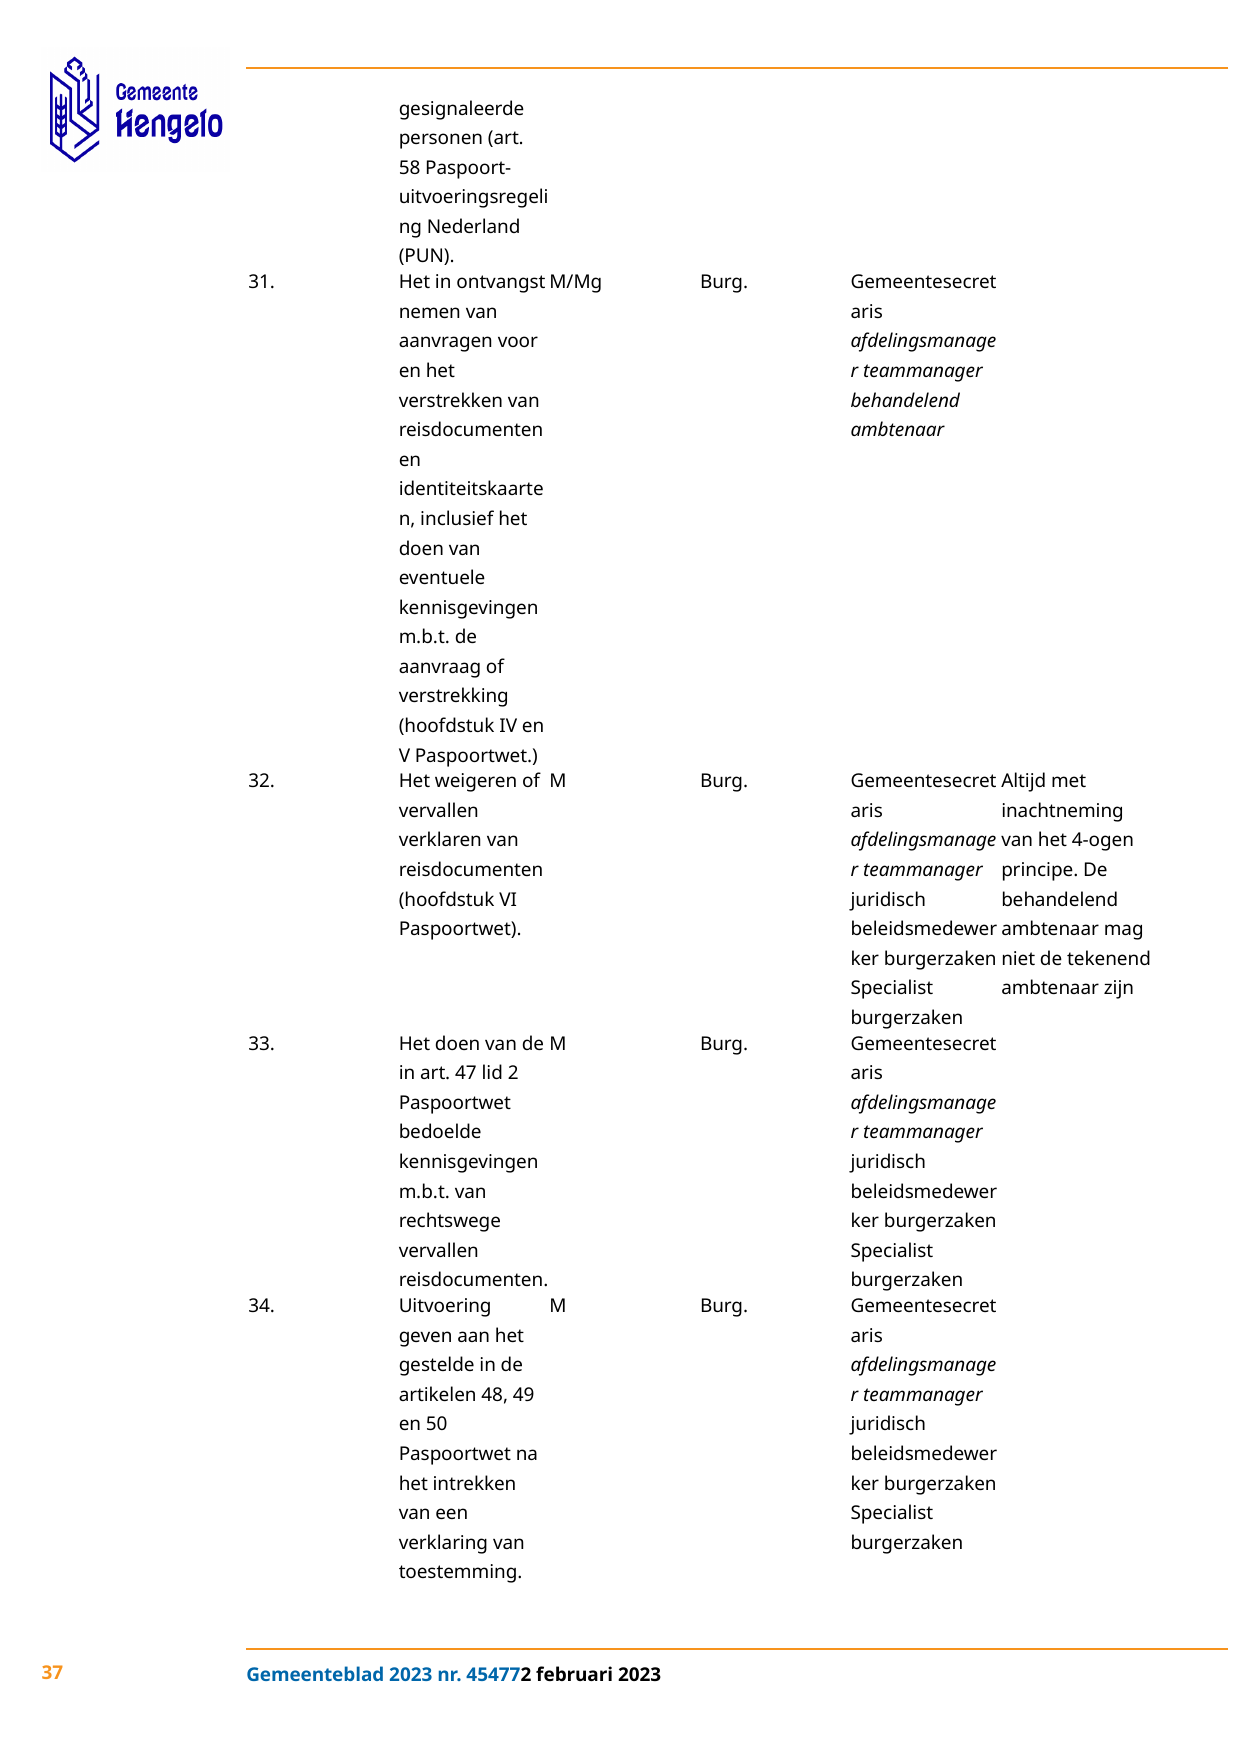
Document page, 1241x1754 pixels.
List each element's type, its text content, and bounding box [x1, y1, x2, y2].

table_cell 33. [248, 1030, 398, 1292]
table_cell 31. [248, 269, 398, 767]
table_cell Het in ontvangst nemen van aanvragen voor en het verstrekken van reisdocumenten en identiteitskaarten, inclusief het doen van eventuele kennisgevingen m.b.t. de aanvraag of verstrekking (hoofdstuk IV en V Paspoortwet.) [399, 269, 549, 767]
table_cell 32. [248, 768, 398, 1030]
table_cell Burg. [700, 269, 850, 767]
table_cell M [549, 1292, 700, 1584]
table_cell Het weigeren of vervallen verklaren van reisdocumenten (hoofdstuk VI Paspoortwet). [399, 768, 549, 1030]
table_cell Burg. [700, 1030, 850, 1292]
table_cell Gemeentesecretaris afdelingsmanager teammanager juridisch beleidsmedewerker burgerzaken Specialist burgerzaken [850, 1030, 1001, 1292]
table_cell [1001, 269, 1152, 767]
table_cell M/Mg [549, 269, 700, 767]
table_cell [549, 95, 700, 268]
table_cell Gemeentesecretaris afdelingsmanager teammanager juridisch beleidsmedewerker burgerzaken Specialist burgerzaken [850, 1292, 1001, 1584]
table_cell Uitvoering geven aan het gestelde in de artikelen 48, 49 en 50 Paspoortwet na het intrekken van een verklaring van toestemming. [399, 1292, 549, 1584]
table_cell [1001, 95, 1152, 268]
table_cell Altijd met inachtneming van het 4-ogen principe. De behandelend ambtenaar mag niet de tekenend ambtenaar zijn [1001, 768, 1152, 1030]
table_cell 34. [248, 1292, 398, 1584]
table_cell [850, 95, 1001, 268]
table_cell Het doen van de in art. 47 lid 2 Paspoortwet bedoelde kennisgevingen m.b.t. van rechtswege vervallen reisdocumenten. [399, 1030, 549, 1292]
table_cell [1001, 1292, 1152, 1584]
table_cell Gemeentesecretaris afdelingsmanager teammanager juridisch beleidsmedewerker burgerzaken Specialist burgerzaken [850, 768, 1001, 1030]
table_cell [248, 95, 398, 268]
picture [41, 47, 231, 172]
table_cell M [549, 1030, 700, 1292]
table_cell Burg. [700, 1292, 850, 1584]
table_cell Gemeentesecretaris afdelingsmanager teammanager behandelend ambtenaar [850, 269, 1001, 767]
table_cell Burg. [700, 768, 850, 1030]
table_cell [1001, 1030, 1152, 1292]
table_cell M [549, 768, 700, 1030]
table_cell [700, 95, 850, 268]
table_cell gesignaleerde personen (art. 58 Paspoort-uitvoeringsregeling Nederland (PUN). [399, 95, 549, 268]
